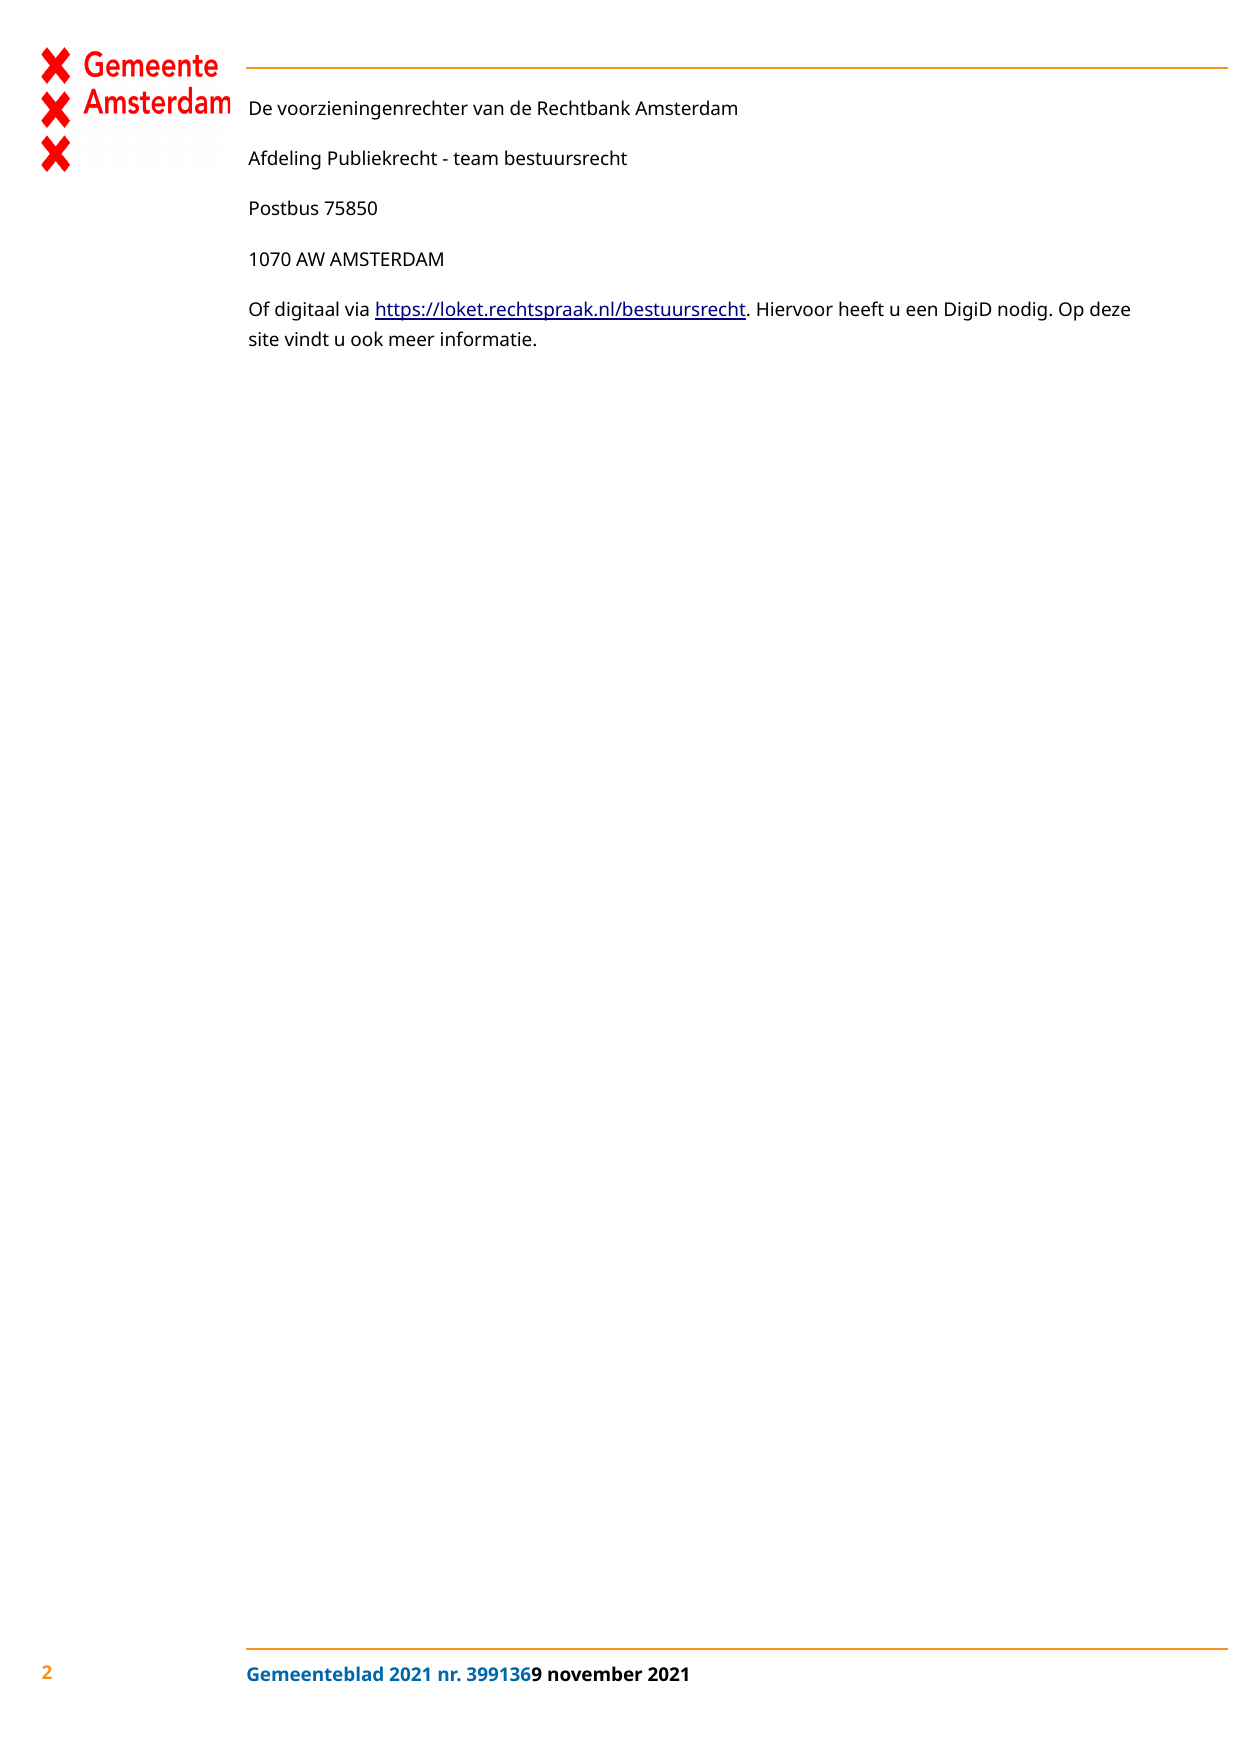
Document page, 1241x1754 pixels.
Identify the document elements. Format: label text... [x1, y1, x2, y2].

text De voorzieningenrechter van de Rechtbank Amsterdam [248, 95, 1152, 121]
picture [41, 47, 231, 172]
text Postbus 75850 [248, 196, 1152, 221]
text Afdeling Publiekrecht - team bestuursrecht [248, 145, 1152, 171]
text Of digitaal via https://loket.rechtspraak.nl/bestuursrecht. Hiervoor heeft u een DigiD nodig. Op deze site vindt u ook meer informatie. [248, 296, 1152, 352]
text 1070 AW AMSTERDAM [248, 246, 1152, 272]
